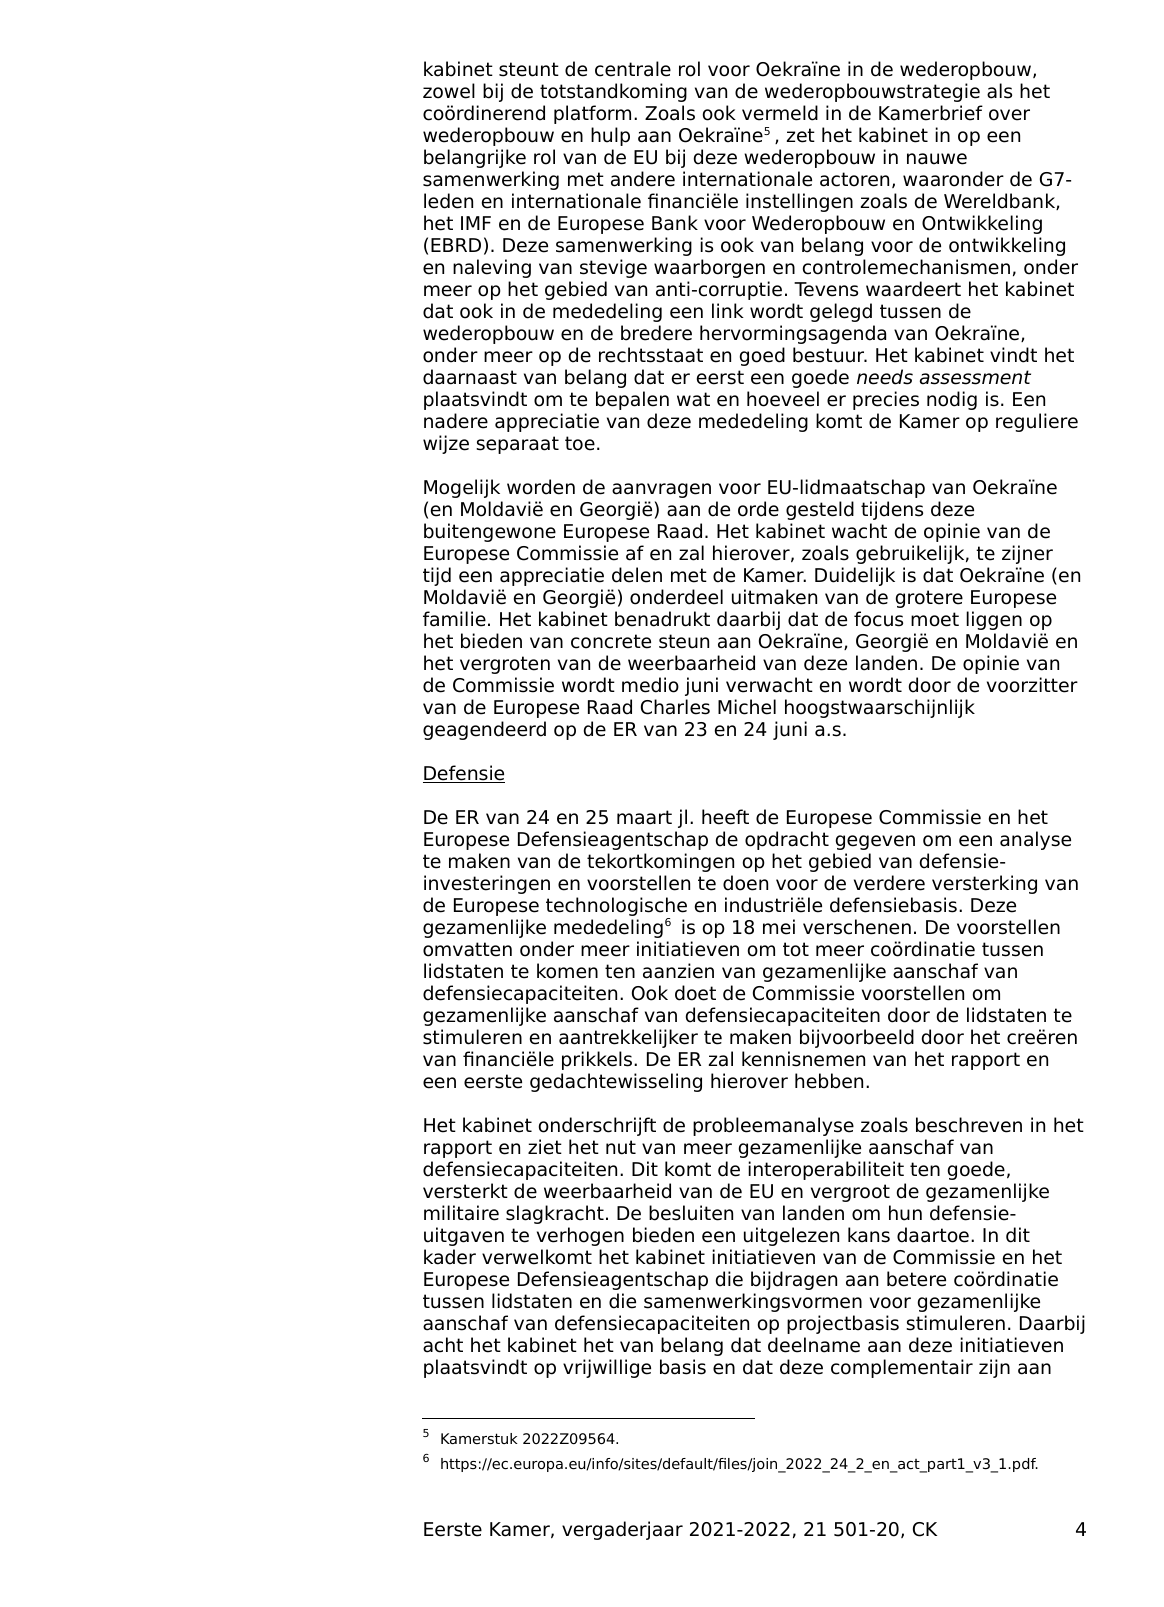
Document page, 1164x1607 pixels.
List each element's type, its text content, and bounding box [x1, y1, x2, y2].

text Kamerstuk 2022Z09564. [422, 1427, 1087, 1449]
text Mogelijk worden de aanvragen voor EU-lidmaatschap van Oekraïne (en Moldavië en Georgië) aan de orde gesteld tijdens deze buitengewone Europese Raad. Het kabinet wacht de opinie van de Europese Commissie af en zal hierover, zoals gebruikelijk, te zijner tijd een appreciatie delen met de Kamer. Duidelijk is dat Oekraïne (en Moldavië en Georgië) onderdeel uitmaken van de grotere Europese familie. Het kabinet benadrukt daarbij dat de focus moet liggen op het bieden van concrete steun aan Oekraïne, Georgië en Moldavië en het vergroten van de weerbaarheid van deze landen. De opinie van de Commissie wordt medio juni verwacht en wordt door de voorzitter van de Europese Raad Charles Michel hoogstwaarschijnlijk geagendeerd op de ER van 23 en 24 juni a.s. [422, 477, 1087, 741]
text kabinet steunt de centrale rol voor Oekraïne in de wederopbouw, zowel bij de totstandkoming van de wederopbouwstrategie als het coördinerend platform. Zoals ook vermeld in de Kamerbrief over wederopbouw en hulp aan Oekraïne, zet het kabinet in op een belangrijke rol van de EU bij deze wederopbouw in nauwe samenwerking met andere internationale actoren, waaronder de G7-leden en internationale financiële instellingen zoals de Wereldbank, het IMF en de Europese Bank voor Wederopbouw en Ontwikkeling (EBRD). Deze samenwerking is ook van belang voor de ontwikkeling en naleving van stevige waarborgen en controlemechanismen, onder meer op het gebied van anti-corruptie. Tevens waardeert het kabinet dat ook in de mededeling een link wordt gelegd tussen de wederopbouw en de bredere hervormingsagenda van Oekraïne, onder meer op de rechtsstaat en goed bestuur. Het kabinet vindt het daarnaast van belang dat er eerst een goede needs assessment plaatsvindt om te bepalen wat en hoeveel er precies nodig is. Een nadere appreciatie van deze mededeling komt de Kamer op reguliere wijze separaat toe. [422, 59, 1087, 455]
text De ER van 24 en 25 maart jl. heeft de Europese Commissie en het Europese Defensieagentschap de opdracht gegeven om een analyse te maken van de tekortkomingen op het gebied van defensie-investeringen en voorstellen te doen voor de verdere versterking van de Europese technologische en industriële defensiebasis. Deze gezamenlijke mededeling is op 18 mei verschenen. De voorstellen omvatten onder meer initiatieven om tot meer coördinatie tussen lidstaten te komen ten aanzien van gezamenlijke aanschaf van defensiecapaciteiten. Ook doet de Commissie voorstellen om gezamenlijke aanschaf van defensiecapaciteiten door de lidstaten te stimuleren en aantrekkelijker te maken bijvoorbeeld door het creëren van financiële prikkels. De ER zal kennisnemen van het rapport en een eerste gedachtewisseling hierover hebben. [422, 807, 1087, 1093]
text Het kabinet onderschrijft de probleemanalyse zoals beschreven in het rapport en ziet het nut van meer gezamenlijke aanschaf van defensiecapaciteiten. Dit komt de interoperabiliteit ten goede, versterkt de weerbaarheid van de EU en vergroot de gezamenlijke militaire slagkracht. De besluiten van landen om hun defensie-uitgaven te verhogen bieden een uitgelezen kans daartoe. In dit kader verwelkomt het kabinet initiatieven van de Commissie en het Europese Defensieagentschap die bijdragen aan betere coördinatie tussen lidstaten en die samenwerkingsvormen voor gezamenlijke aanschaf van defensiecapaciteiten op projectbasis stimuleren. Daarbij acht het kabinet het van belang dat deelname aan deze initiatieven plaatsvindt op vrijwillige basis en dat deze complementair zijn aan [422, 1115, 1087, 1379]
subtitle Defensie [422, 763, 1087, 785]
text https://ec.europa.eu/info/sites/default/files/join_2022_24_2_en_act_part1_v3_1.pdf. [422, 1452, 1087, 1474]
